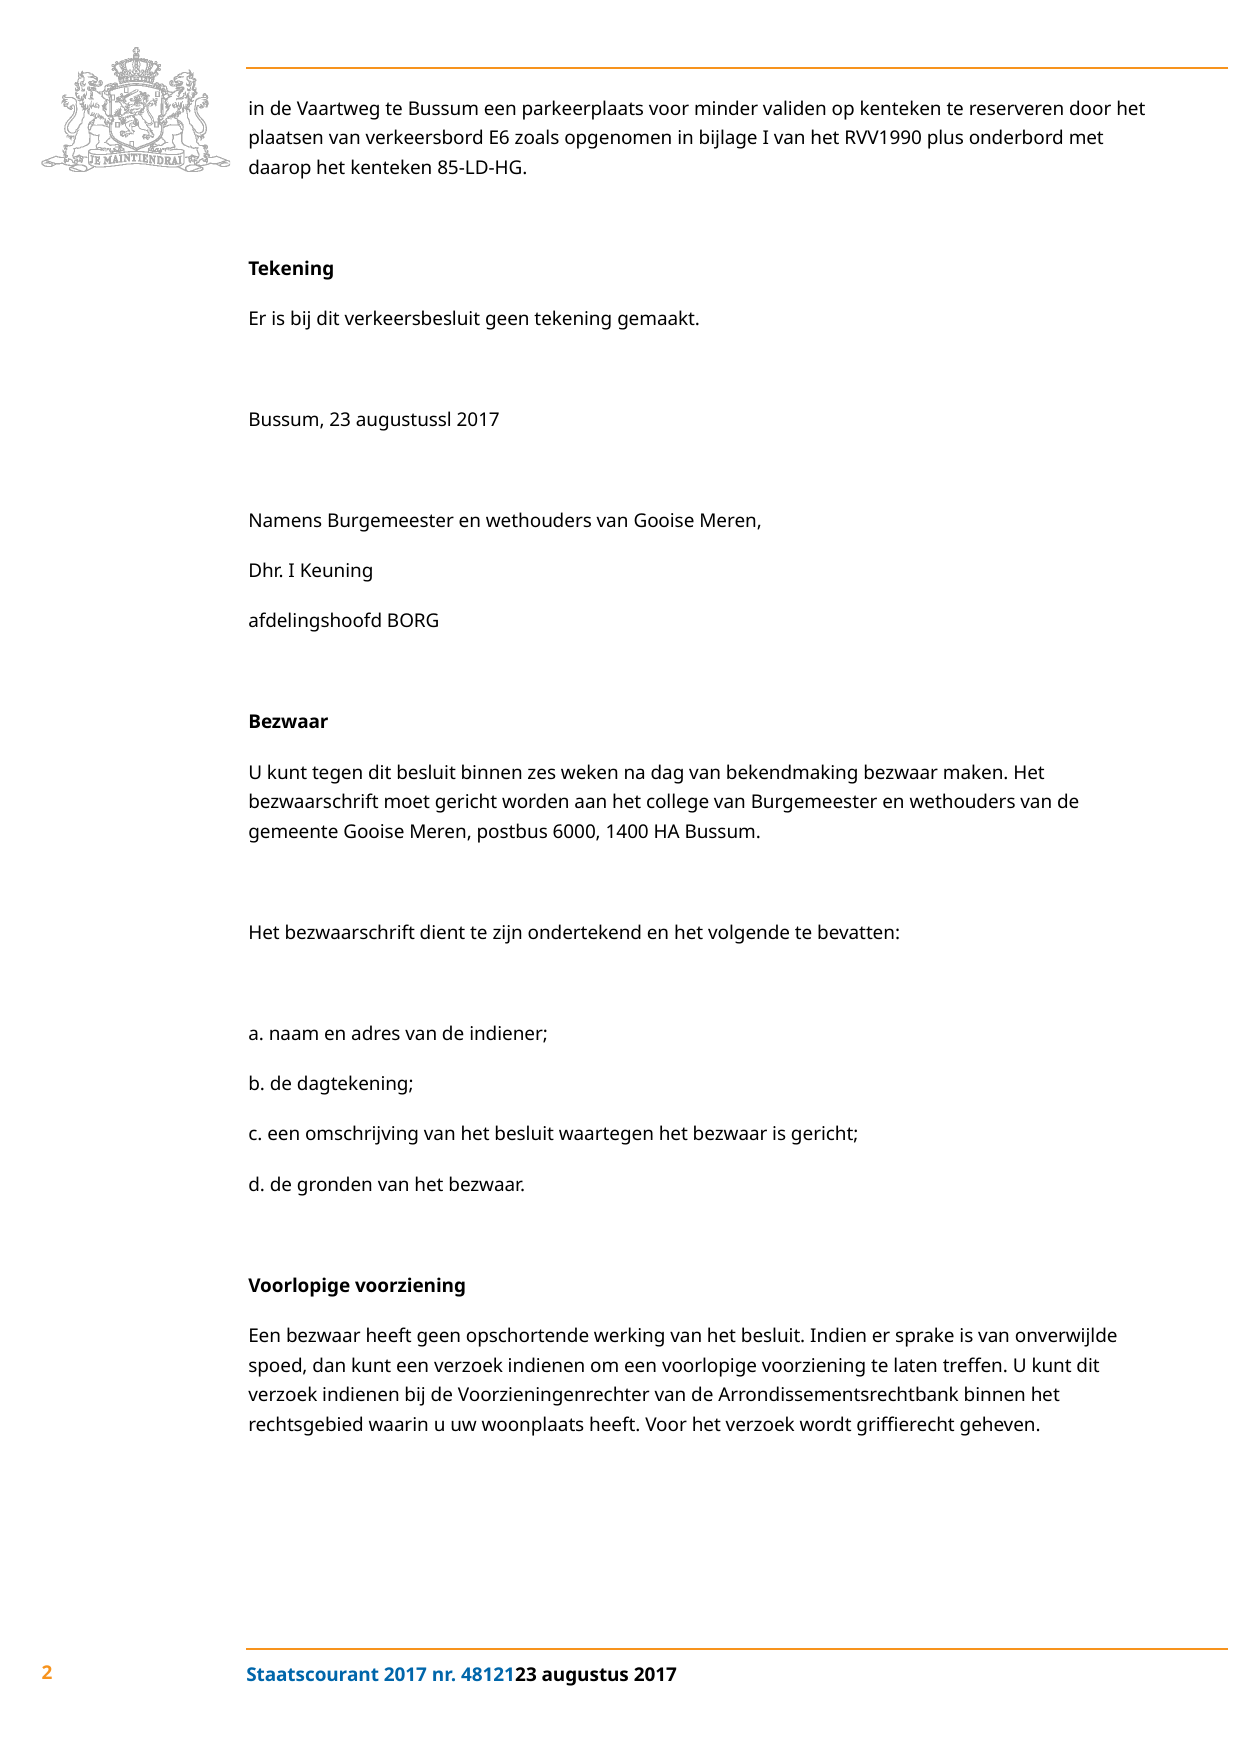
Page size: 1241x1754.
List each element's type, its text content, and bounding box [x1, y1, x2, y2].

text Er is bij dit verkeersbesluit geen tekening gemaakt. [248, 305, 1152, 331]
text Voorlopige voorziening [248, 1272, 1152, 1298]
text Tekening [248, 255, 1152, 281]
text Namens Burgemeester en wethouders van Gooise Meren, [248, 507, 1152, 533]
text b. de dagtekening; [248, 1070, 1152, 1096]
text Bussum, 23 augustussl 2017 [248, 406, 1152, 432]
text Het bezwaarschrift dient te zijn ondertekend en het volgende te bevatten: [248, 919, 1152, 945]
text d. de gronden van het bezwaar. [248, 1171, 1152, 1197]
text in de Vaartweg te Bussum een parkeerplaats voor minder validen op kenteken te reserveren door het plaatsen van verkeersbord E6 zoals opgenomen in bijlage I van het RVV1990 plus onderbord met daarop het kenteken 85-LD-HG. [248, 95, 1152, 180]
picture [41, 47, 231, 172]
text Dhr. I Keuning [248, 557, 1152, 583]
text a. naam en adres van de indiener; [248, 1020, 1152, 1046]
text Bezwaar [248, 708, 1152, 734]
text U kunt tegen dit besluit binnen zes weken na dag van bekendmaking bezwaar maken. Het bezwaarschrift moet gericht worden aan het college van Burgemeester en wethouders van de gemeente Gooise Meren, postbus 6000, 1400 HA Bussum. [248, 759, 1152, 844]
text afdelingshoofd BORG [248, 608, 1152, 633]
text Een bezwaar heeft geen opschortende werking van het besluit. Indien er sprake is van onverwijlde spoed, dan kunt een verzoek indienen om een voorlopige voorziening te laten treffen. U kunt dit verzoek indienen bij de Voorzieningenrechter van de Arrondissementsrechtbank binnen het rechtsgebied waarin u uw woonplaats heeft. Voor het verzoek wordt griffierecht geheven. [248, 1322, 1152, 1437]
text c. een omschrijving van het besluit waartegen het bezwaar is gericht; [248, 1121, 1152, 1146]
